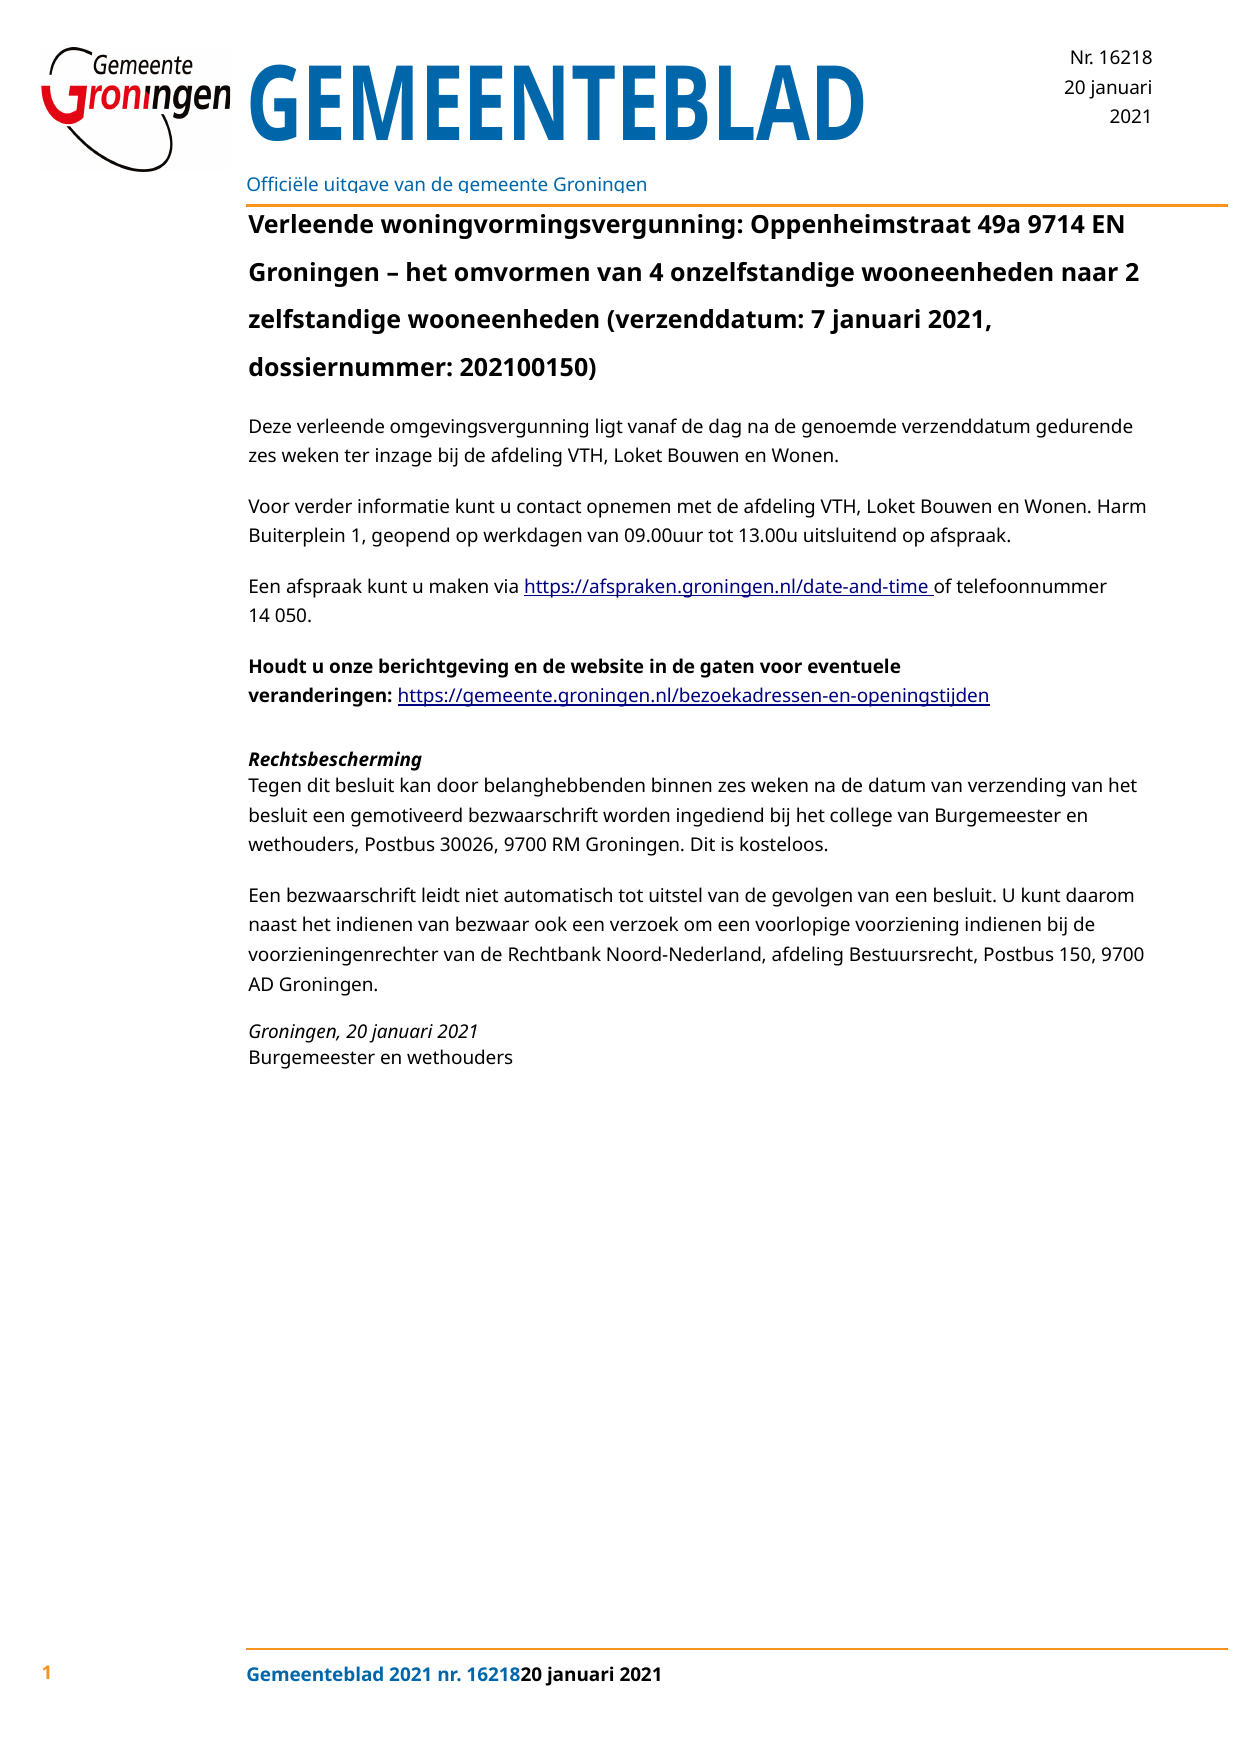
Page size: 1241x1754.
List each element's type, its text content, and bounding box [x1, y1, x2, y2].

text Tegen dit besluit kan door belanghebbenden binnen zes weken na de datum van verzending van het besluit een gemotiveerd bezwaarschrift worden ingediend bij het college van Burgemeester en wethouders, Postbus 30026, 9700 RM Groningen. Dit is kosteloos. [248, 772, 1152, 857]
text Groningen, 20 januari 2021 [248, 1018, 1152, 1044]
text Burgemeester en wethouders [248, 1044, 1152, 1070]
text Rechtsbescherming [248, 747, 1152, 772]
text Voor verder informatie kunt u contact opnemen met de afdeling VTH, Loket Bouwen en Wonen. Harm Buiterplein 1, geopend op werkdagen van 09.00uur tot 13.00u uitsluitend op afspraak. [248, 493, 1152, 548]
text Deze verleende omgevingsvergunning ligt vanaf de dag na de genoemde verzenddatum gedurende zes weken ter inzage bij de afdeling VTH, Loket Bouwen en Wonen. [248, 413, 1152, 468]
text Houdt u onze berichtgeving en de website in de gaten voor eventuele veranderingen: https://gemeente.groningen.nl/bezoekadressen-en-openingstijden [248, 653, 1152, 708]
picture [41, 47, 231, 172]
text Een bezwaarschrift leidt niet automatisch tot uitstel van de gevolgen van een besluit. U kunt daarom naast het indienen van bezwaar ook een verzoek om een voorlopige voorziening indienen bij de voorzieningenrechter van de Rechtbank Noord-Nederland, afdeling Bestuursrecht, Postbus 150, 9700 AD Groningen. [248, 882, 1152, 996]
text Verleende woningvormingsvergunning: Oppenheimstraat 49a 9714 EN Groningen – het omvormen van 4 onzelfstandige wooneenheden naar 2 zelfstandige wooneenheden (verzenddatum: 7 januari 2021, dossiernummer: 202100150) [248, 207, 1152, 384]
text Een afspraak kunt u maken via https://afspraken.groningen.nl/date-and-time of telefoonnummer 14 050. [248, 573, 1152, 628]
